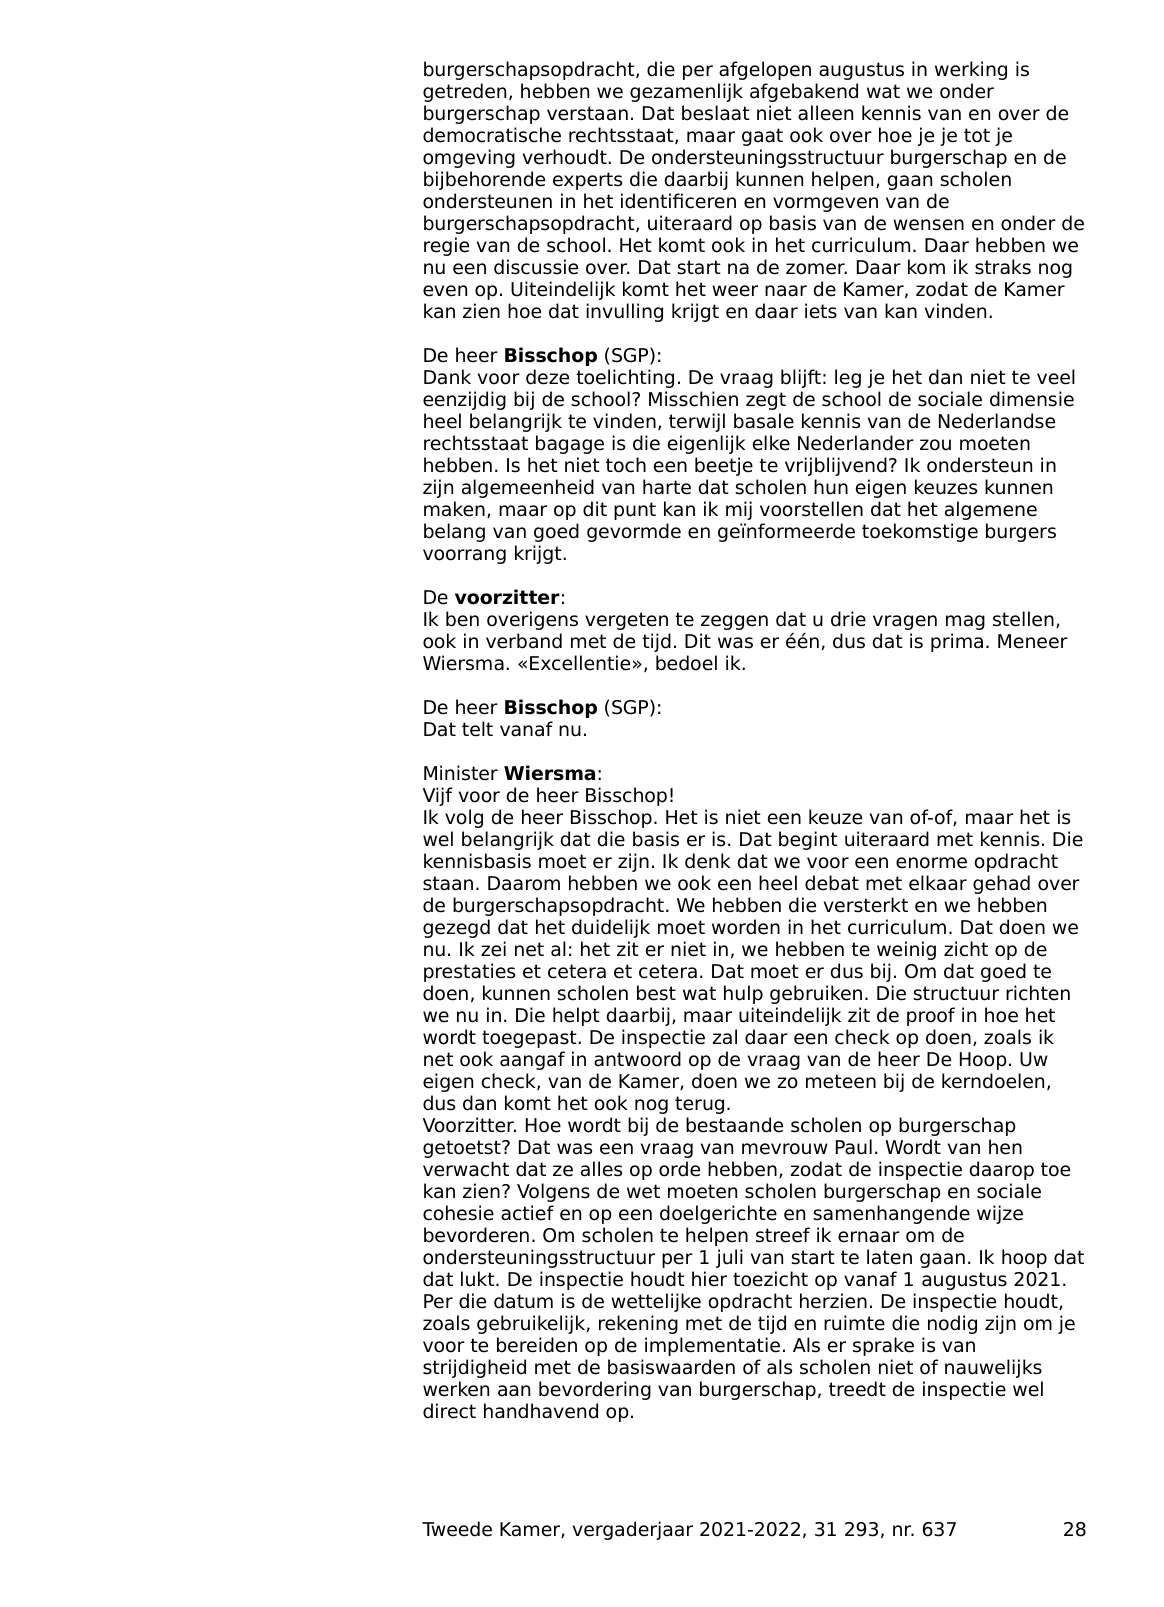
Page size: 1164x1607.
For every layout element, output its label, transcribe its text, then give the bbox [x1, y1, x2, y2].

text De voorzitter: [422, 587, 1087, 609]
text Dank voor deze toelichting. De vraag blijft: leg je het dan niet te veel eenzijdig bij de school? Misschien zegt de school de sociale dimensie heel belangrijk te vinden, terwijl basale kennis van de Nederlandse rechtsstaat bagage is die eigenlijk elke Nederlander zou moeten hebben. Is het niet toch een beetje te vrijblijvend? Ik ondersteun in zijn algemeenheid van harte dat scholen hun eigen keuzes kunnen maken, maar op dit punt kan ik mij voorstellen dat het algemene belang van goed gevormde en geïnformeerde toekomstige burgers voorrang krijgt. [422, 367, 1087, 565]
text Ik ben overigens vergeten te zeggen dat u drie vragen mag stellen, ook in verband met de tijd. Dit was er één, dus dat is prima. Meneer Wiersma. «Excellentie», bedoel ik. [422, 609, 1087, 675]
text Vijf voor de heer Bisschop! [422, 785, 1087, 807]
text Minister Wiersma: [422, 763, 1087, 785]
text De heer Bisschop (SGP): [422, 697, 1087, 719]
text De heer Bisschop (SGP): [422, 345, 1087, 367]
text Dat telt vanaf nu. [422, 719, 1087, 741]
text burgerschapsopdracht, die per afgelopen augustus in werking is getreden, hebben we gezamenlijk afgebakend wat we onder burgerschap verstaan. Dat beslaat niet alleen kennis van en over de democratische rechtsstaat, maar gaat ook over hoe je je tot je omgeving verhoudt. De ondersteuningsstructuur burgerschap en de bijbehorende experts die daarbij kunnen helpen, gaan scholen ondersteunen in het identificeren en vormgeven van de burgerschapsopdracht, uiteraard op basis van de wensen en onder de regie van de school. Het komt ook in het curriculum. Daar hebben we nu een discussie over. Dat start na de zomer. Daar kom ik straks nog even op. Uiteindelijk komt het weer naar de Kamer, zodat de Kamer kan zien hoe dat invulling krijgt en daar iets van kan vinden. [422, 59, 1087, 323]
text Voorzitter. Hoe wordt bij de bestaande scholen op burgerschap getoetst? Dat was een vraag van mevrouw Paul. Wordt van hen verwacht dat ze alles op orde hebben, zodat de inspectie daarop toe kan zien? Volgens de wet moeten scholen burgerschap en sociale cohesie actief en op een doelgerichte en samenhangende wijze bevorderen. Om scholen te helpen streef ik ernaar om de ondersteuningsstructuur per 1 juli van start te laten gaan. Ik hoop dat dat lukt. De inspectie houdt hier toezicht op vanaf 1 augustus 2021. Per die datum is de wettelijke opdracht herzien. De inspectie houdt, zoals gebruikelijk, rekening met de tijd en ruimte die nodig zijn om je voor te bereiden op de implementatie. Als er sprake is van strijdigheid met de basiswaarden of als scholen niet of nauwelijks werken aan bevordering van burgerschap, treedt de inspectie wel direct handhavend op. [422, 1115, 1087, 1423]
text Ik volg de heer Bisschop. Het is niet een keuze van of-of, maar het is wel belangrijk dat die basis er is. Dat begint uiteraard met kennis. Die kennisbasis moet er zijn. Ik denk dat we voor een enorme opdracht staan. Daarom hebben we ook een heel debat met elkaar gehad over de burgerschapsopdracht. We hebben die versterkt en we hebben gezegd dat het duidelijk moet worden in het curriculum. Dat doen we nu. Ik zei net al: het zit er niet in, we hebben te weinig zicht op de prestaties et cetera et cetera. Dat moet er dus bij. Om dat goed te doen, kunnen scholen best wat hulp gebruiken. Die structuur richten we nu in. Die helpt daarbij, maar uiteindelijk zit de proof in hoe het wordt toegepast. De inspectie zal daar een check op doen, zoals ik net ook aangaf in antwoord op de vraag van de heer De Hoop. Uw eigen check, van de Kamer, doen we zo meteen bij de kerndoelen, dus dan komt het ook nog terug. [422, 807, 1087, 1115]
